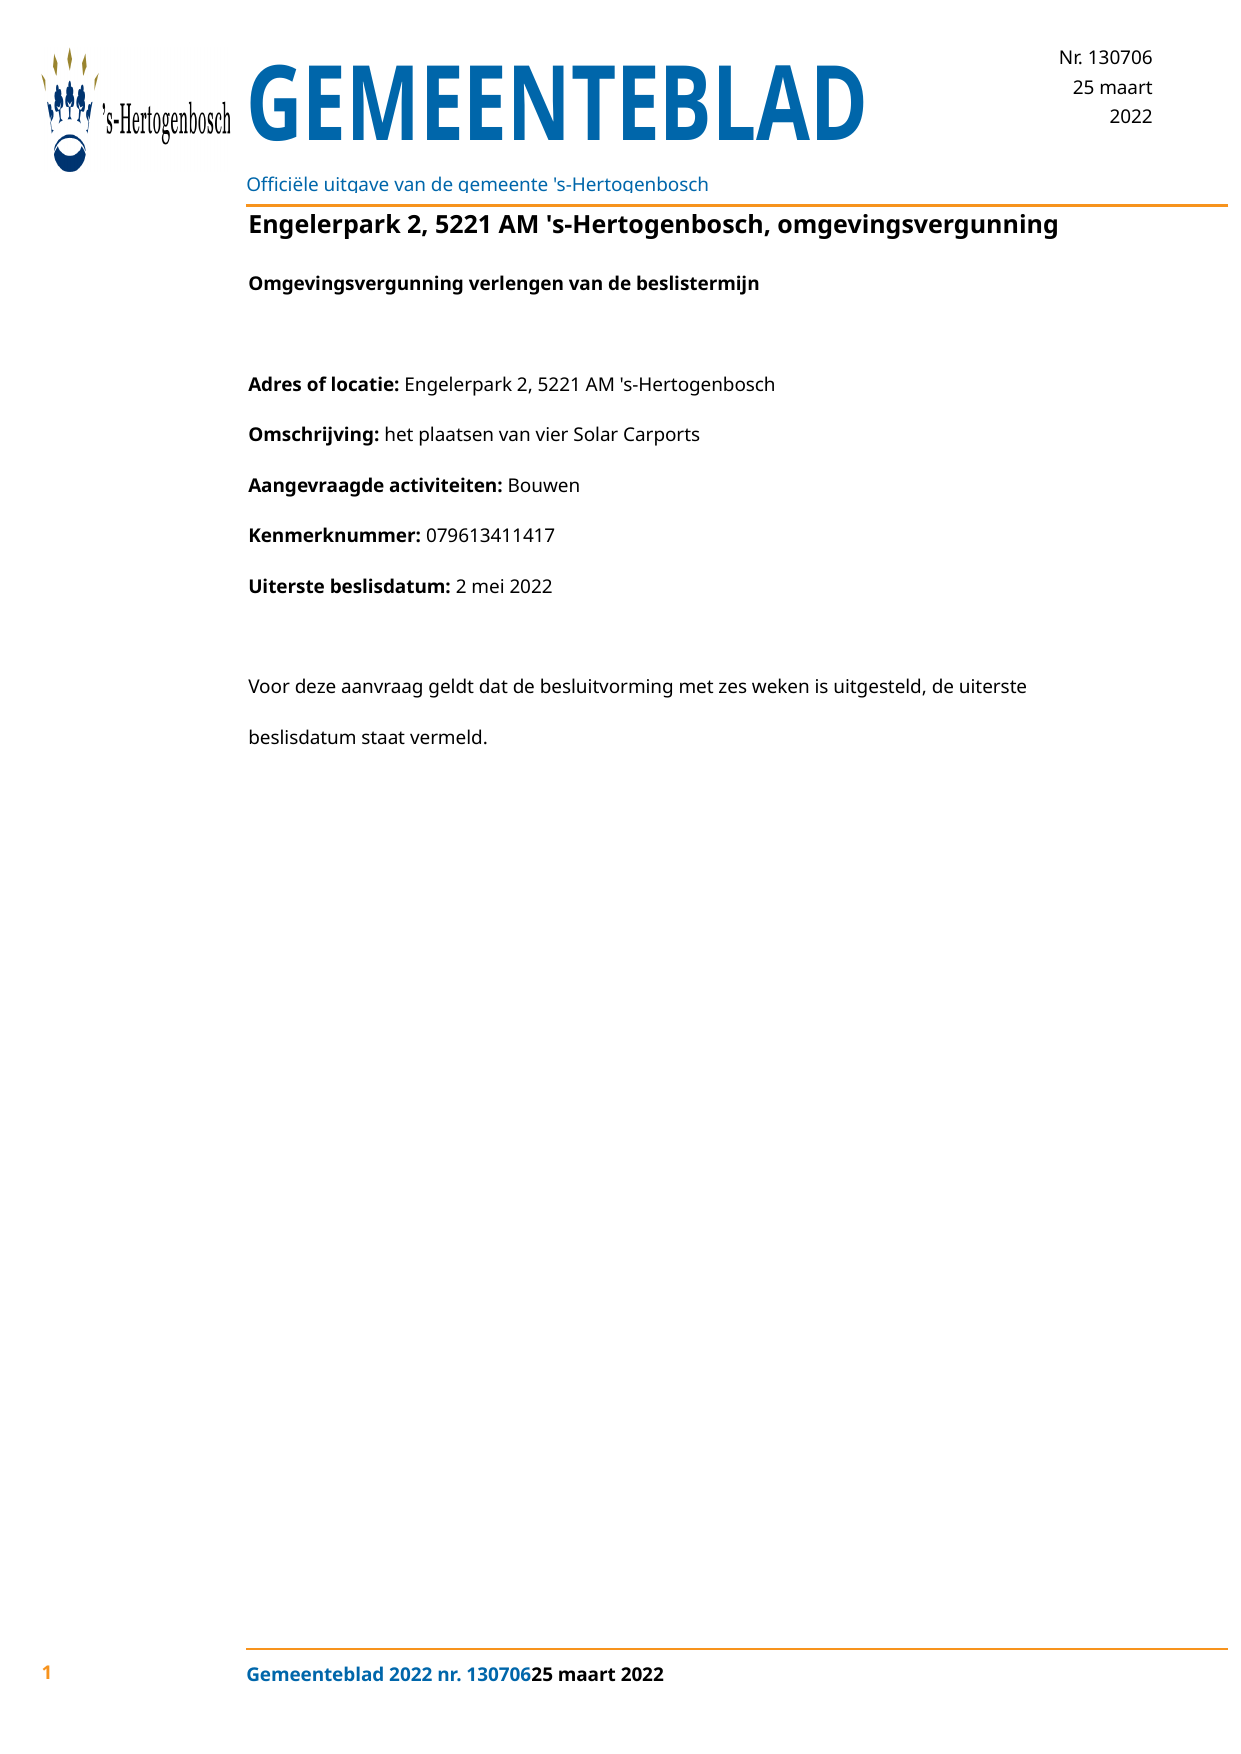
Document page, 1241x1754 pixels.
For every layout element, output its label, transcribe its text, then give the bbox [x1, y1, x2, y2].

text beslisdatum staat vermeld. [248, 724, 1152, 750]
picture [41, 47, 231, 172]
text Omschrijving: het plaatsen van vier Solar Carports [248, 422, 1152, 447]
text Omgevingsvergunning verlengen van de beslistermijn [248, 270, 1152, 296]
text Adres of locatie: Engelerpark 2, 5221 AM 's-Hertogenbosch [248, 371, 1152, 397]
text Engelerpark 2, 5221 AM 's-Hertogenbosch, omgevingsvergunning [248, 207, 1152, 241]
text Uiterste beslisdatum: 2 mei 2022 [248, 573, 1152, 598]
text Kenmerknummer: 079613411417 [248, 522, 1152, 548]
text Voor deze aanvraag geldt dat de besluitvorming met zes weken is uitgesteld, de uiterste [248, 674, 1152, 699]
text Aangevraagde activiteiten: Bouwen [248, 472, 1152, 498]
